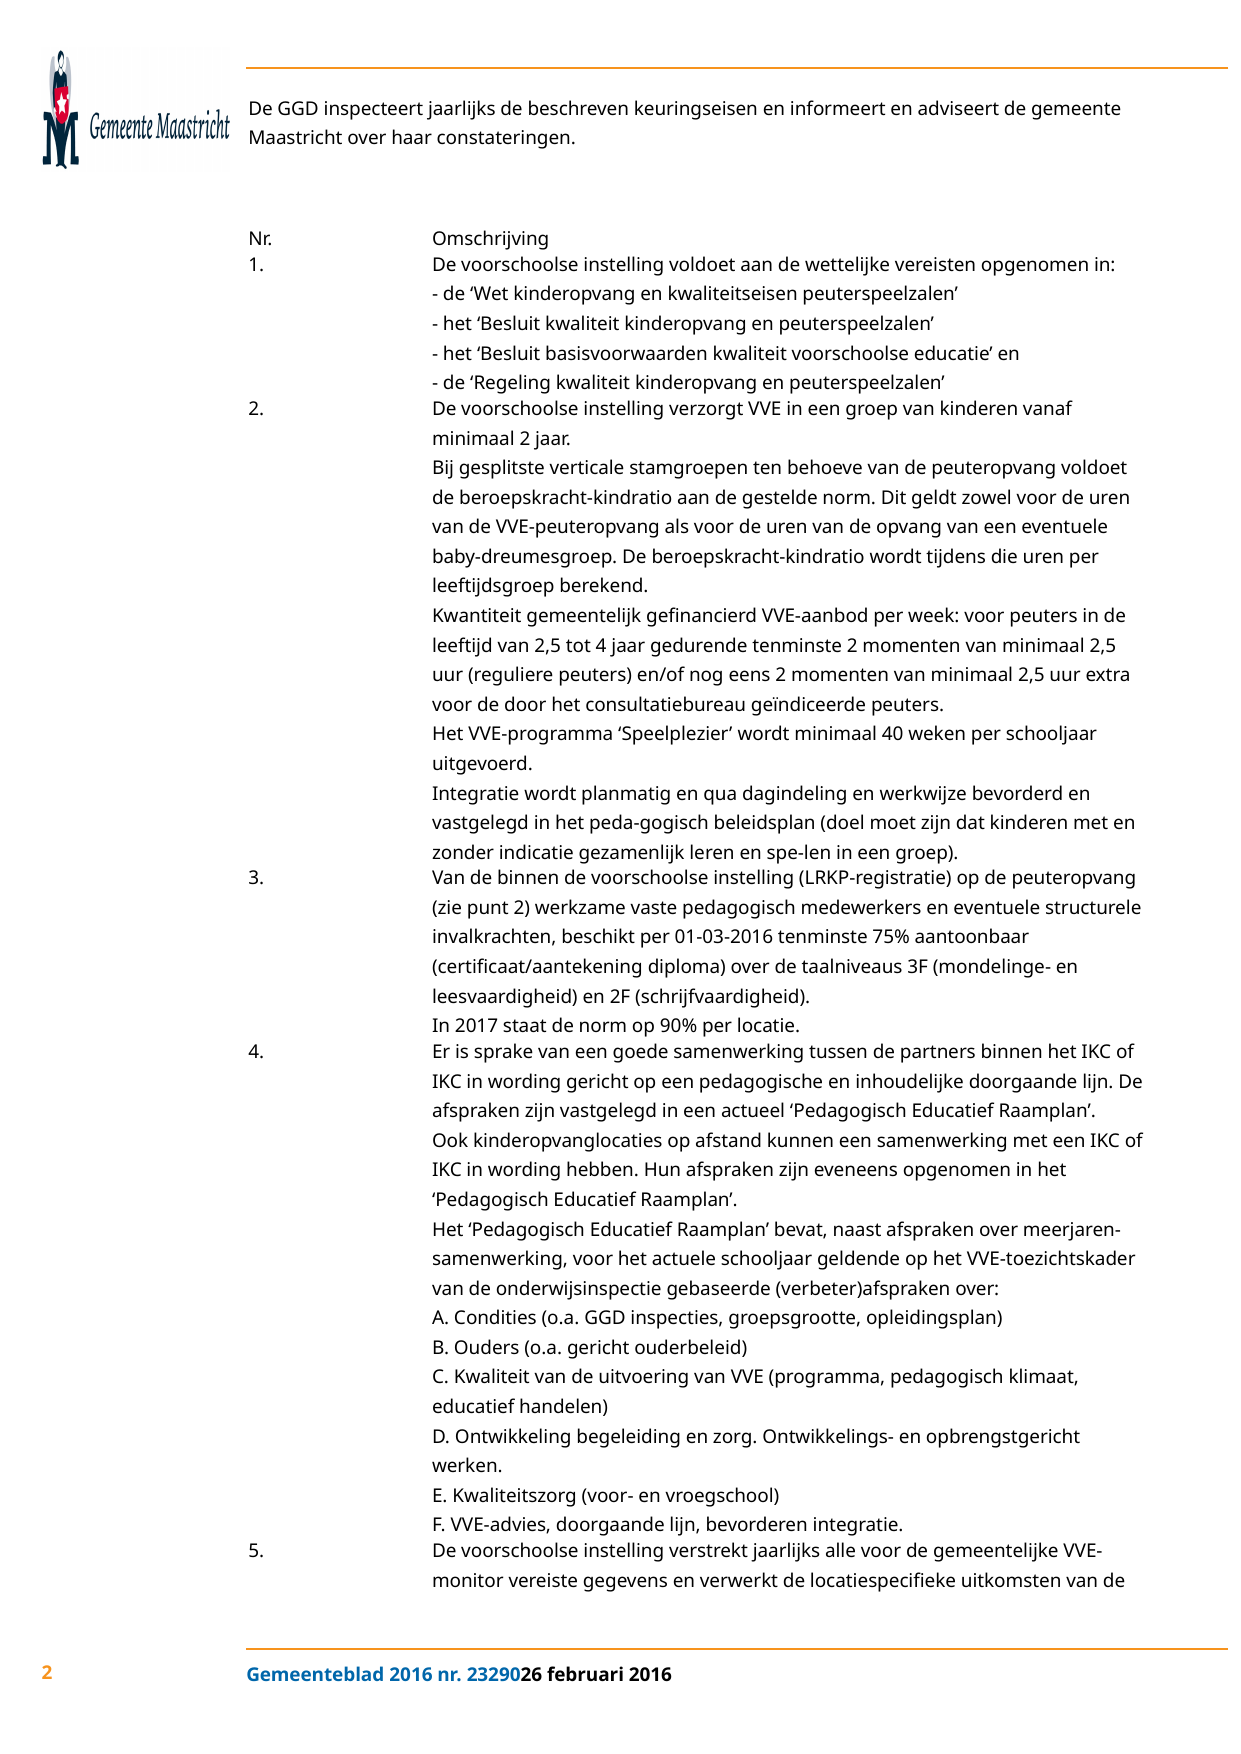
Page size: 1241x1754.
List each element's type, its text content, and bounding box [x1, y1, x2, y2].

table_cell 1. [248, 251, 432, 395]
table_cell 5. [248, 1537, 432, 1593]
text De GGD inspecteert jaarlijks de beschreven keuringseisen en informeert en adviseert de gemeente Maastricht over haar constateringen. [248, 95, 1152, 150]
table_cell De voorschoolse instelling voldoet aan de wettelijke vereisten opgenomen in: - de ‘Wet kinderopvang en kwaliteitseisen peuterspeelzalen’ - het ‘Besluit kwaliteit kinderopvang en peuterspeelzalen’ - het ‘Besluit basisvoorwaarden kwaliteit voorschoolse educatie’ en - de ‘Regeling kwaliteit kinderopvang en peuterspeelzalen’ [432, 251, 1152, 395]
table_header Omschrijving [432, 225, 1152, 251]
table_cell Van de binnen de voorschoolse instelling (LRKP-registratie) op de peuteropvang (zie punt 2) werkzame vaste pedagogisch medewerkers en eventuele structurele invalkrachten, beschikt per 01-03-2016 tenminste 75% aantoonbaar (certificaat/aantekening diploma) over de taalniveaus 3F (mondelinge- en leesvaardigheid) en 2F (schrijfvaardigheid). In 2017 staat de norm op 90% per locatie. [432, 865, 1152, 1038]
table_cell De voorschoolse instelling verstrekt jaarlijks alle voor de gemeentelijke VVE-monitor vereiste gegevens en verwerkt de locatiespecifieke uitkomsten van de [432, 1537, 1152, 1593]
table_cell 3. [248, 865, 432, 1038]
table_cell De voorschoolse instelling verzorgt VVE in een groep van kinderen vanaf minimaal 2 jaar. Bij gesplitste verticale stamgroepen ten behoeve van de peuteropvang voldoet de beroepskracht-kindratio aan de gestelde norm. Dit geldt zowel voor de uren van de VVE-peuteropvang als voor de uren van de opvang van een eventuele baby-dreumesgroep. De beroepskracht-kindratio wordt tijdens die uren per leeftijdsgroep berekend. Kwantiteit gemeentelijk gefinancierd VVE-aanbod per week: voor peuters in de leeftijd van 2,5 tot 4 jaar gedurende tenminste 2 momenten van minimaal 2,5 uur (reguliere peuters) en/of nog eens 2 momenten van minimaal 2,5 uur extra voor de door het consultatiebureau geïndiceerde peuters. Het VVE-programma ‘Speelplezier’ wordt minimaal 40 weken per schooljaar uitgevoerd. Integratie wordt planmatig en qua dagindeling en werkwijze bevorderd en vastgelegd in het peda-gogisch beleidsplan (doel moet zijn dat kinderen met en zonder indicatie gezamenlijk leren en spe-len in een groep). [432, 395, 1152, 864]
table_cell 2. [248, 395, 432, 864]
picture [41, 47, 231, 172]
table_cell 4. [248, 1038, 432, 1537]
table_header Nr. [248, 225, 432, 251]
table_cell Er is sprake van een goede samenwerking tussen de partners binnen het IKC of IKC in wording gericht op een pedagogische en inhoudelijke doorgaande lijn. De afspraken zijn vastgelegd in een actueel ‘Pedagogisch Educatief Raamplan’. Ook kinderopvanglocaties op afstand kunnen een samenwerking met een IKC of IKC in wording hebben. Hun afspraken zijn eveneens opgenomen in het ‘Pedagogisch Educatief Raamplan’. Het ‘Pedagogisch Educatief Raamplan’ bevat, naast afspraken over meerjaren-samenwerking, voor het actuele schooljaar geldende op het VVE-toezichtskader van de onderwijsinspectie gebaseerde (verbeter)afspraken over: A. Condities (o.a. GGD inspecties, groepsgrootte, opleidingsplan) B. Ouders (o.a. gericht ouderbeleid) C. Kwaliteit van de uitvoering van VVE (programma, pedagogisch klimaat, educatief handelen) D. Ontwikkeling begeleiding en zorg. Ontwikkelings- en opbrengstgericht werken. E. Kwaliteitszorg (voor- en vroegschool) F. VVE-advies, doorgaande lijn, bevorderen integratie. [432, 1038, 1152, 1537]
